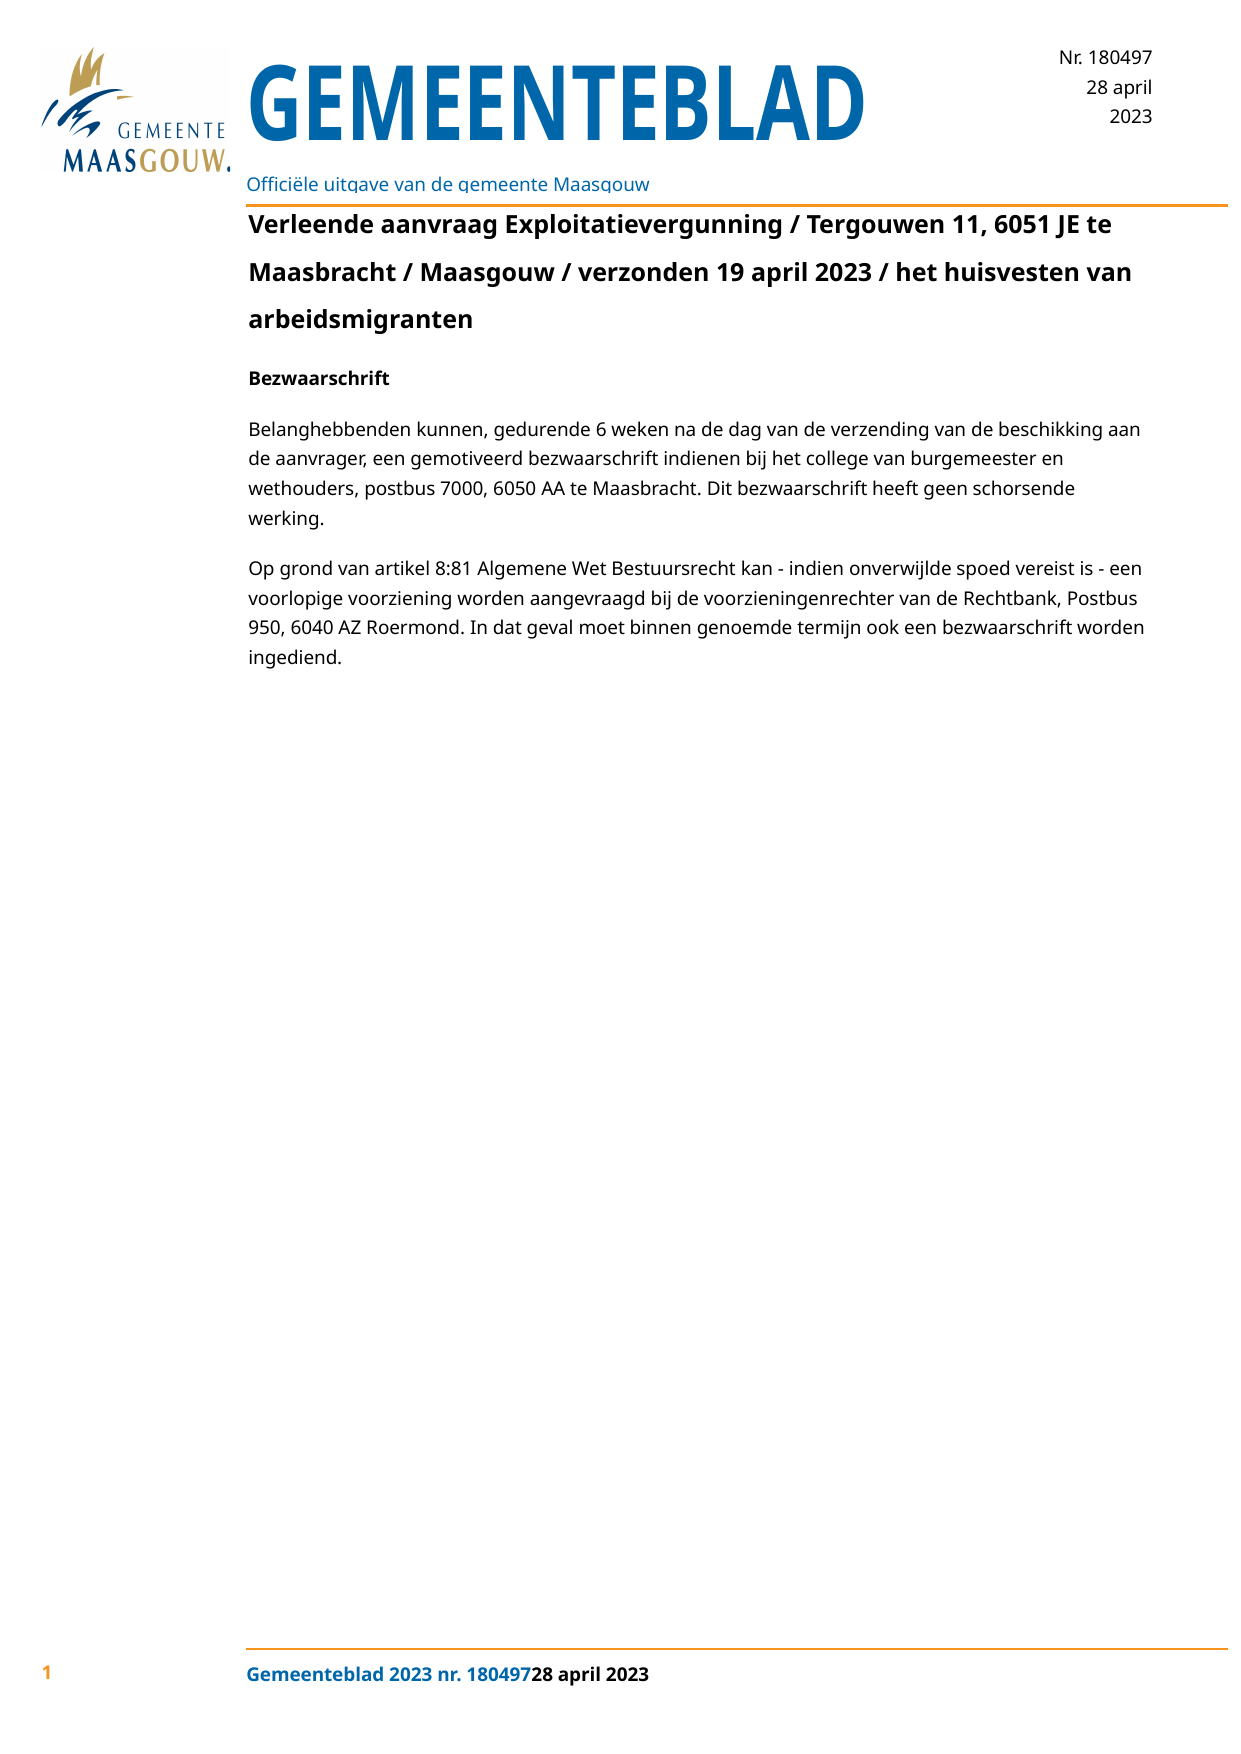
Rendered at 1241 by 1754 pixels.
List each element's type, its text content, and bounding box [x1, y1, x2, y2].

text Verleende aanvraag Exploitatievergunning / Tergouwen 11, 6051 JE te Maasbracht / Maasgouw / verzonden 19 april 2023 / het huisvesten van arbeidsmigranten [248, 207, 1152, 336]
text Op grond van artikel 8:81 Algemene Wet Bestuursrecht kan - indien onverwijlde spoed vereist is - een voorlopige voorziening worden aangevraagd bij de voorzieningenrechter van de Rechtbank, Postbus 950, 6040 AZ Roermond. In dat geval moet binnen genoemde termijn ook een bezwaarschrift worden ingediend. [248, 555, 1152, 669]
text Bezwaarschrift [248, 366, 1152, 391]
text Belanghebbenden kunnen, gedurende 6 weken na de dag van de verzending van de beschikking aan de aanvrager, een gemotiveerd bezwaarschrift indienen bij het college van burgemeester en wethouders, postbus 7000, 6050 AA te Maasbracht. Dit bezwaarschrift heeft geen schorsende werking. [248, 416, 1152, 530]
picture [41, 47, 231, 172]
